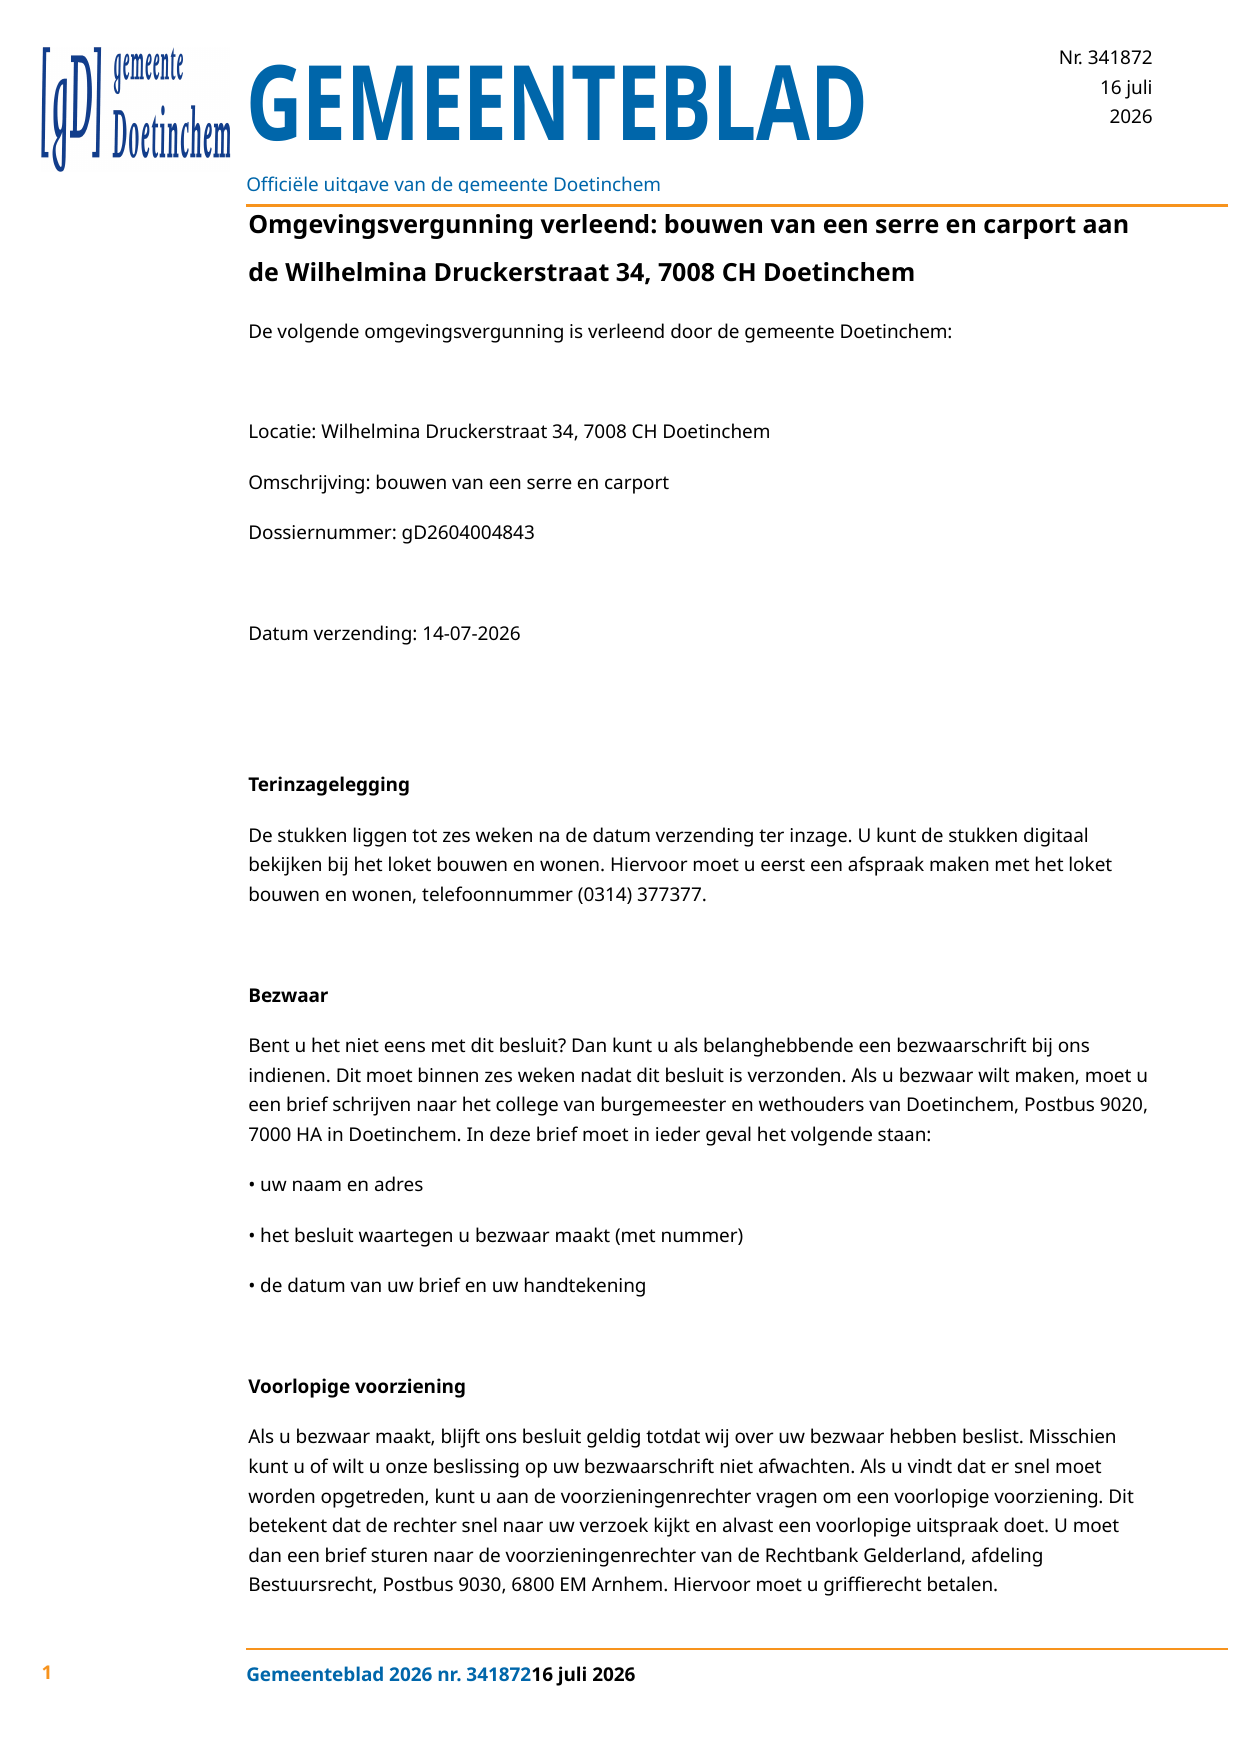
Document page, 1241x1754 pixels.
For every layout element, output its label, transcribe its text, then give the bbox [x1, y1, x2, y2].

text Als u bezwaar maakt, blijft ons besluit geldig totdat wij over uw bezwaar hebben beslist. Misschien kunt u of wilt u onze beslissing op uw bezwaarschrift niet afwachten. Als u vindt dat er snel moet worden opgetreden, kunt u aan de voorzieningenrechter vragen om een voorlopige voorziening. Dit betekent dat de rechter snel naar uw verzoek kijkt en alvast een voorlopige uitspraak doet. U moet dan een brief sturen naar de voorzieningenrechter van de Rechtbank Gelderland, afdeling Bestuursrecht, Postbus 9030, 6800 EM Arnhem. Hiervoor moet u griffierecht betalen. [248, 1424, 1152, 1597]
text Locatie: Wilhelmina Druckerstraat 34, 7008 CH Doetinchem [248, 419, 1152, 444]
text Terinzagelegging [248, 772, 1152, 797]
text Voorlopige voorziening [248, 1373, 1152, 1399]
text De stukken liggen tot zes weken na de datum verzending ter inzage. U kunt de stukken digitaal bekijken bij het loket bouwen en wonen. Hiervoor moet u eerst een afspraak maken met het loket bouwen en wonen, telefoonnummer (0314) 377377. [248, 822, 1152, 907]
text Omgevingsvergunning verleend: bouwen van een serre en carport aan de Wilhelmina Druckerstraat 34, 7008 CH Doetinchem [248, 207, 1152, 288]
text • uw naam en adres [248, 1172, 1152, 1197]
text Omschrijving: bouwen van een serre en carport [248, 469, 1152, 495]
text Datum verzending: 14-07-2026 [248, 620, 1152, 646]
text Dossiernummer: gD2604004843 [248, 519, 1152, 545]
text • het besluit waartegen u bezwaar maakt (met nummer) [248, 1222, 1152, 1248]
text • de datum van uw brief en uw handtekening [248, 1272, 1152, 1298]
text Bent u het niet eens met dit besluit? Dan kunt u als belanghebbende een bezwaarschrift bij ons indienen. Dit moet binnen zes weken nadat dit besluit is verzonden. Als u bezwaar wilt maken, moet u een brief schrijven naar het college van burgemeester en wethouders van Doetinchem, Postbus 9020, 7000 HA in Doetinchem. In deze brief moet in ieder geval het volgende staan: [248, 1032, 1152, 1147]
picture [41, 47, 231, 172]
text De volgende omgevingsvergunning is verleend door de gemeente Doetinchem: [248, 318, 1152, 344]
text Bezwaar [248, 982, 1152, 1008]
